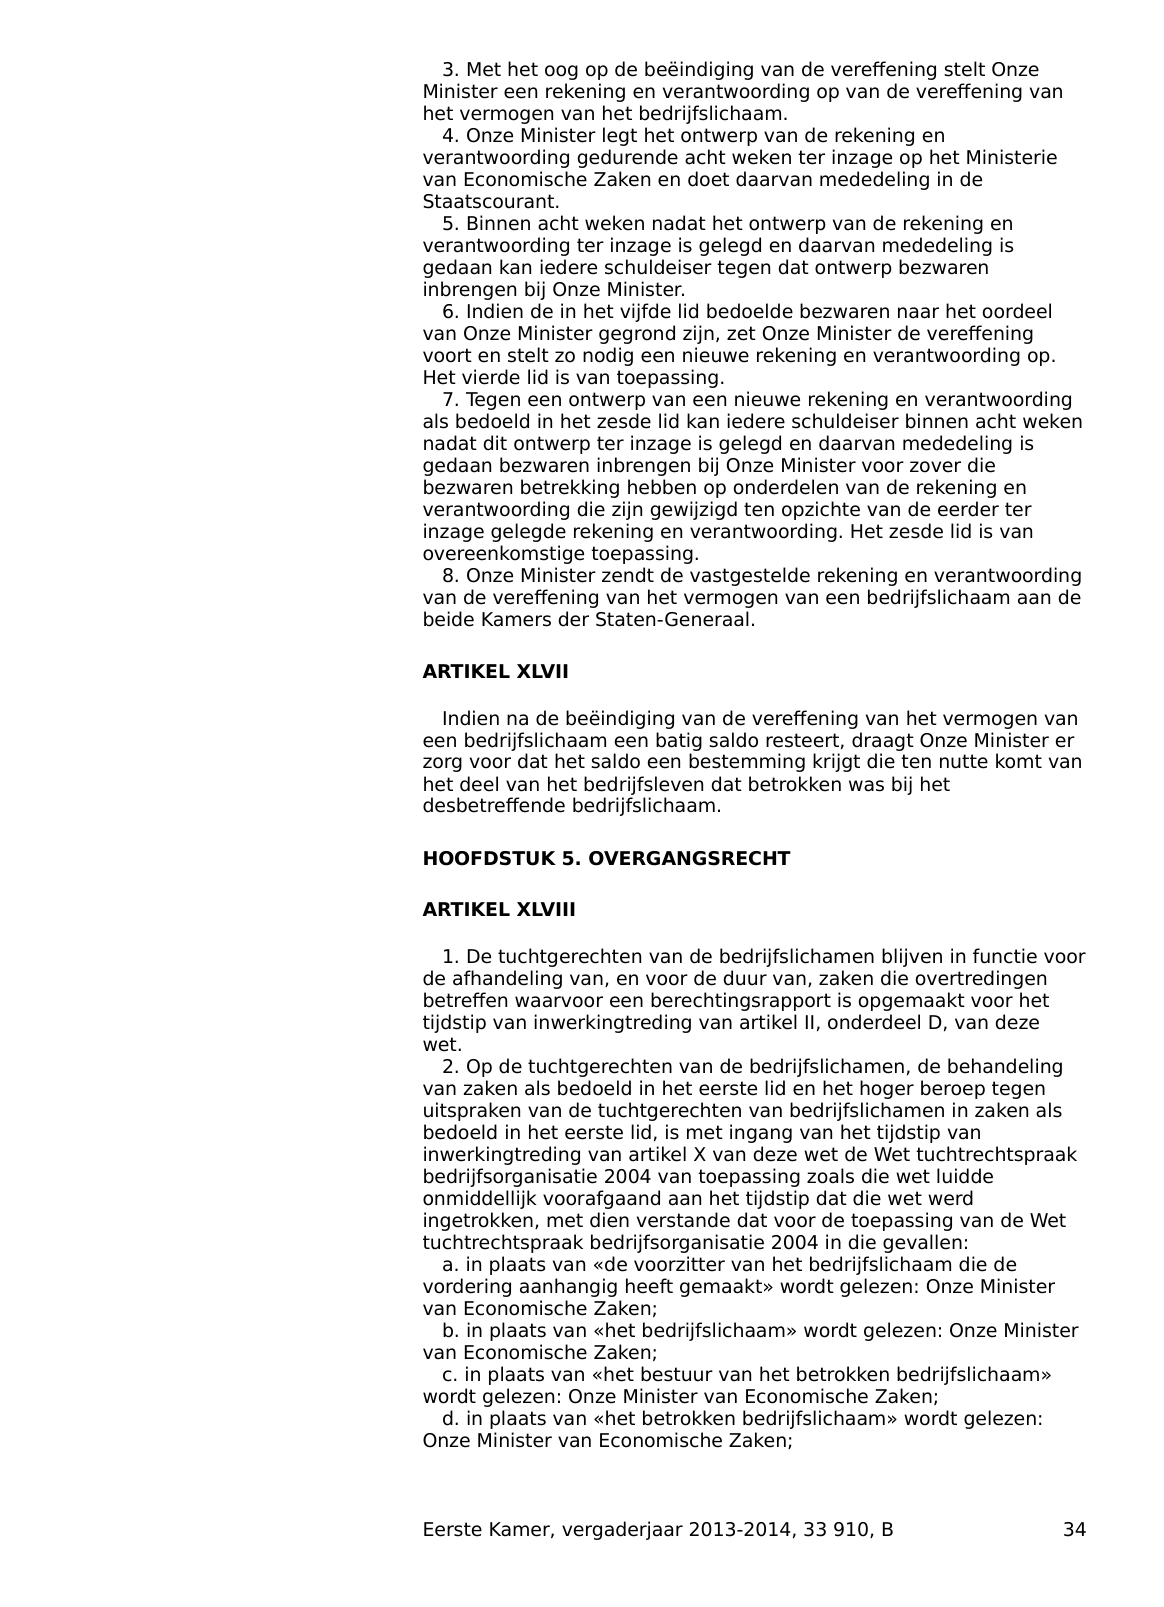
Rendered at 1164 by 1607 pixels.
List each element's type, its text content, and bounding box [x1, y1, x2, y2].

text 7. Tegen een ontwerp van een nieuwe rekening en verantwoording als bedoeld in het zesde lid kan iedere schuldeiser binnen acht weken nadat dit ontwerp ter inzage is gelegd en daarvan mededeling is gedaan bezwaren inbrengen bij Onze Minister voor zover die bezwaren betrekking hebben op onderdelen van de rekening en verantwoording die zijn gewijzigd ten opzichte van de eerder ter inzage gelegde rekening en verantwoording. Het zesde lid is van overeenkomstige toepassing. [422, 389, 1087, 564]
text 5. Binnen acht weken nadat het ontwerp van de rekening en verantwoording ter inzage is gelegd en daarvan mededeling is gedaan kan iedere schuldeiser tegen dat ontwerp bezwaren inbrengen bij Onze Minister. [422, 213, 1087, 301]
text 1. De tuchtgerechten van de bedrijfslichamen blijven in functie voor de afhandeling van, en voor de duur van, zaken die overtredingen betreffen waarvoor een berechtingsrapport is opgemaakt voor het tijdstip van inwerkingtreding van artikel II, onderdeel D, van deze wet. [422, 946, 1087, 1056]
text c. in plaats van «het bestuur van het betrokken bedrijfslichaam» wordt gelezen: Onze Minister van Economische Zaken; [422, 1364, 1087, 1408]
text 6. Indien de in het vijfde lid bedoelde bezwaren naar het oordeel van Onze Minister gegrond zijn, zet Onze Minister de vereffening voort en stelt zo nodig een nieuwe rekening en verantwoording op. Het vierde lid is van toepassing. [422, 301, 1087, 389]
text 4. Onze Minister legt het ontwerp van de rekening en verantwoording gedurende acht weken ter inzage op het Ministerie van Economische Zaken en doet daarvan mededeling in de Staatscourant. [422, 125, 1087, 213]
subtitle ARTIKEL XLVIII [422, 899, 1087, 921]
text b. in plaats van «het bedrijfslichaam» wordt gelezen: Onze Minister van Economische Zaken; [422, 1320, 1087, 1364]
text 8. Onze Minister zendt de vastgestelde rekening en verantwoording van de vereffening van het vermogen van een bedrijfslichaam aan de beide Kamers der Staten-Generaal. [422, 564, 1087, 631]
subtitle HOOFDSTUK 5. OVERGANGSRECHT [422, 847, 1087, 869]
text 3. Met het oog op de beëindiging van de vereffening stelt Onze Minister een rekening en verantwoording op van de vereffening van het vermogen van het bedrijfslichaam. [422, 59, 1087, 125]
text Indien na de beëindiging van de vereffening van het vermogen van een bedrijfslichaam een batig saldo resteert, draagt Onze Minister er zorg voor dat het saldo een bestemming krijgt die ten nutte komt van het deel van het bedrijfsleven dat betrokken was bij het desbetreffende bedrijfslichaam. [422, 707, 1087, 817]
text 2. Op de tuchtgerechten van de bedrijfslichamen, de behandeling van zaken als bedoeld in het eerste lid en het hoger beroep tegen uitspraken van de tuchtgerechten van bedrijfslichamen in zaken als bedoeld in het eerste lid, is met ingang van het tijdstip van inwerkingtreding van artikel X van deze wet de Wet tuchtrechtspraak bedrijfsorganisatie 2004 van toepassing zoals die wet luidde onmiddellijk voorafgaand aan het tijdstip dat die wet werd ingetrokken, met dien verstande dat voor de toepassing van de Wet tuchtrechtspraak bedrijfsorganisatie 2004 in die gevallen: [422, 1056, 1087, 1254]
subtitle ARTIKEL XLVII [422, 661, 1087, 682]
text a. in plaats van «de voorzitter van het bedrijfslichaam die de vordering aanhangig heeft gemaakt» wordt gelezen: Onze Minister van Economische Zaken; [422, 1254, 1087, 1320]
text d. in plaats van «het betrokken bedrijfslichaam» wordt gelezen: Onze Minister van Economische Zaken; [422, 1408, 1087, 1452]
